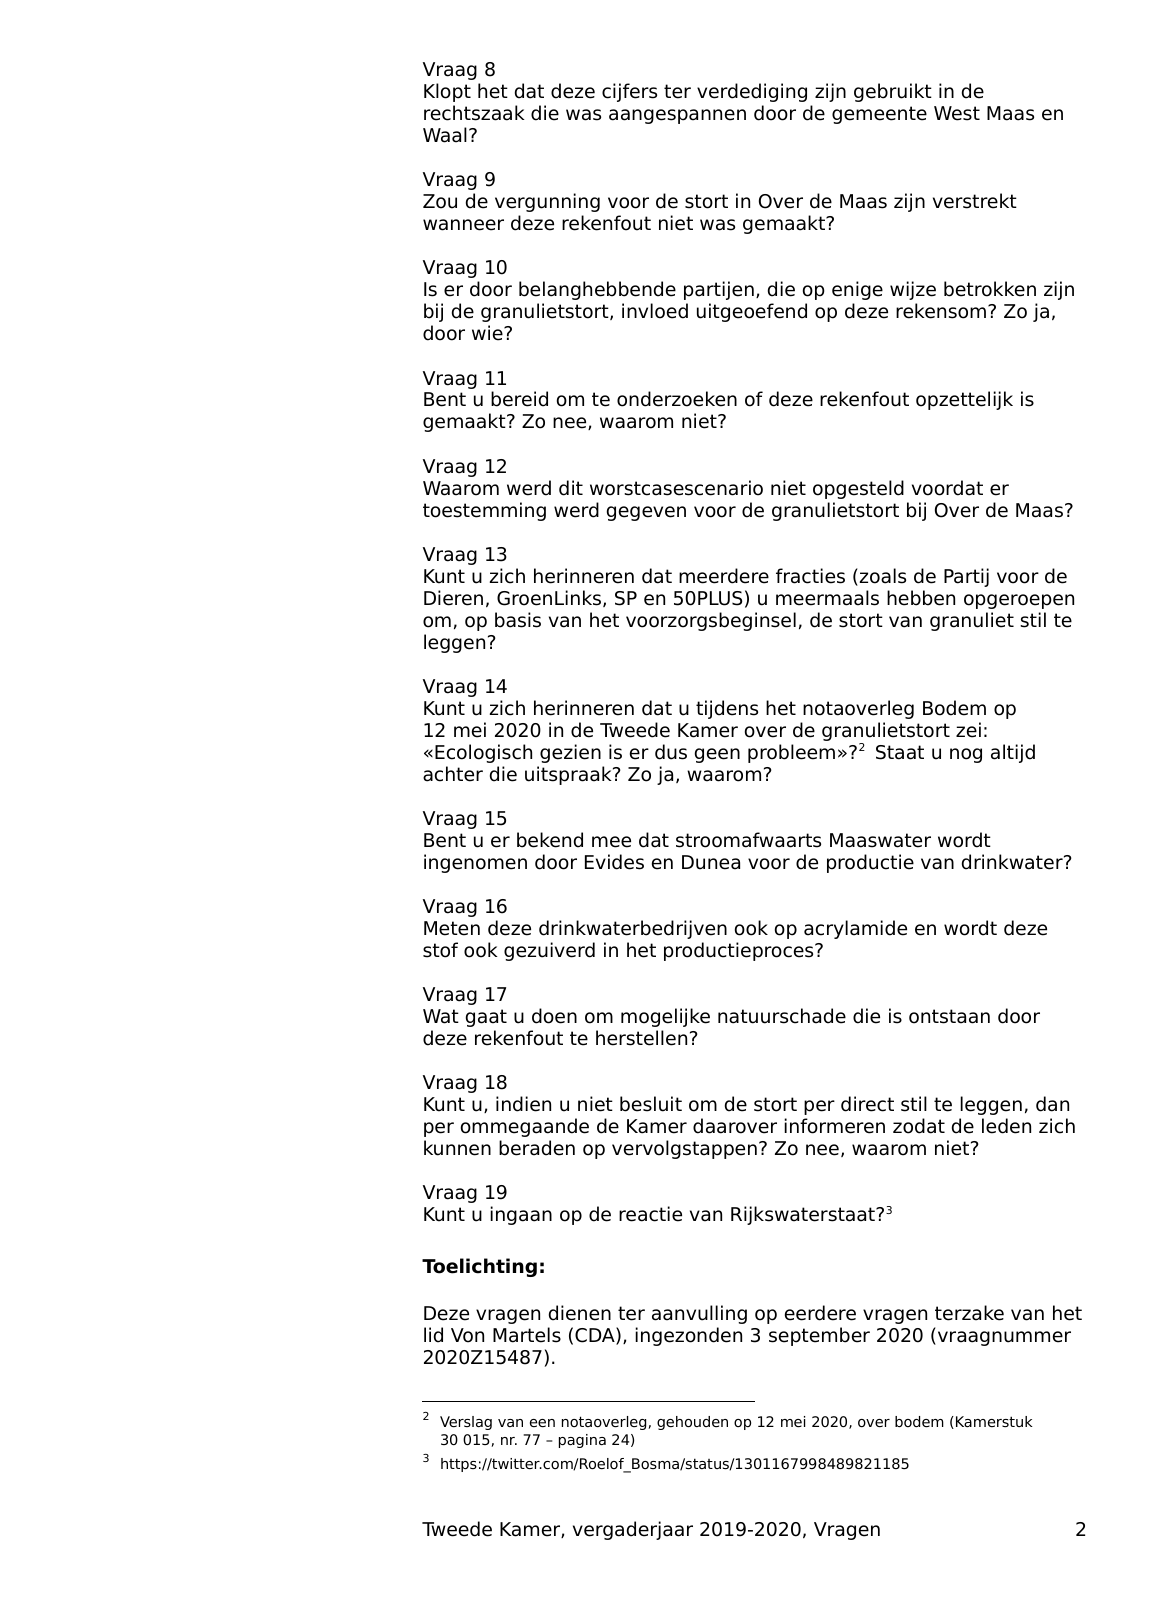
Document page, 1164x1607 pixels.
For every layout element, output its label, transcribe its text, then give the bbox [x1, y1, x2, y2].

text Kunt u ingaan op de reactie van Rijkswaterstaat? [422, 1204, 1087, 1226]
text Wat gaat u doen om mogelijke natuurschade die is ontstaan door deze rekenfout te herstellen? [422, 1006, 1087, 1050]
text Klopt het dat deze cijfers ter verdediging zijn gebruikt in de rechtszaak die was aangespannen door de gemeente West Maas en Waal? [422, 81, 1087, 147]
text Vraag 12 [422, 456, 1087, 477]
text Kunt u zich herinneren dat meerdere fracties (zoals de Partij voor de Dieren, GroenLinks, SP en 50PLUS) u meermaals hebben opgeroepen om, op basis van het voorzorgsbeginsel, de stort van granuliet stil te leggen? [422, 566, 1087, 653]
text Vraag 16 [422, 896, 1087, 918]
text Vraag 19 [422, 1182, 1087, 1204]
text Is er door belanghebbende partijen, die op enige wijze betrokken zijn bij de granulietstort, invloed uitgeoefend op deze rekensom? Zo ja, door wie? [422, 279, 1087, 345]
text Vraag 14 [422, 676, 1087, 698]
text Waarom werd dit worstcasescenario niet opgesteld voordat er toestemming werd gegeven voor de granulietstort bij Over de Maas? [422, 477, 1087, 521]
text Bent u er bekend mee dat stroomafwaarts Maaswater wordt ingenomen door Evides en Dunea voor de productie van drinkwater? [422, 830, 1087, 874]
text Zou de vergunning voor de stort in Over de Maas zijn verstrekt wanneer deze rekenfout niet was gemaakt? [422, 191, 1087, 235]
text Vraag 15 [422, 808, 1087, 830]
text Vraag 11 [422, 367, 1087, 389]
text Verslag van een notaoverleg, gehouden op 12 mei 2020, over bodem (Kamerstuk 30 015, nr. 77 – pagina 24) [422, 1410, 1087, 1449]
text Kunt u zich herinneren dat u tijdens het notaoverleg Bodem op 12 mei 2020 in de Tweede Kamer over de granulietstort zei: «Ecologisch gezien is er dus geen probleem»? Staat u nog altijd achter die uitspraak? Zo ja, waarom? [422, 698, 1087, 786]
text Bent u bereid om te onderzoeken of deze rekenfout opzettelijk is gemaakt? Zo nee, waarom niet? [422, 389, 1087, 433]
text Vraag 17 [422, 984, 1087, 1006]
text Vraag 10 [422, 257, 1087, 279]
text https://twitter.com/Roelof_Bosma/status/1301167998489821185 [422, 1452, 1087, 1474]
text Vraag 18 [422, 1072, 1087, 1094]
subtitle Toelichting: [422, 1256, 1087, 1278]
text Meten deze drinkwaterbedrijven ook op acrylamide en wordt deze stof ook gezuiverd in het productieproces? [422, 918, 1087, 962]
text Kunt u, indien u niet besluit om de stort per direct stil te leggen, dan per ommegaande de Kamer daarover informeren zodat de leden zich kunnen beraden op vervolgstappen? Zo nee, waarom niet? [422, 1094, 1087, 1160]
text Vraag 8 [422, 59, 1087, 81]
text Deze vragen dienen ter aanvulling op eerdere vragen terzake van het lid Von Martels (CDA), ingezonden 3 september 2020 (vraagnummer 2020Z15487). [422, 1303, 1087, 1369]
text Vraag 9 [422, 169, 1087, 191]
text Vraag 13 [422, 544, 1087, 566]
